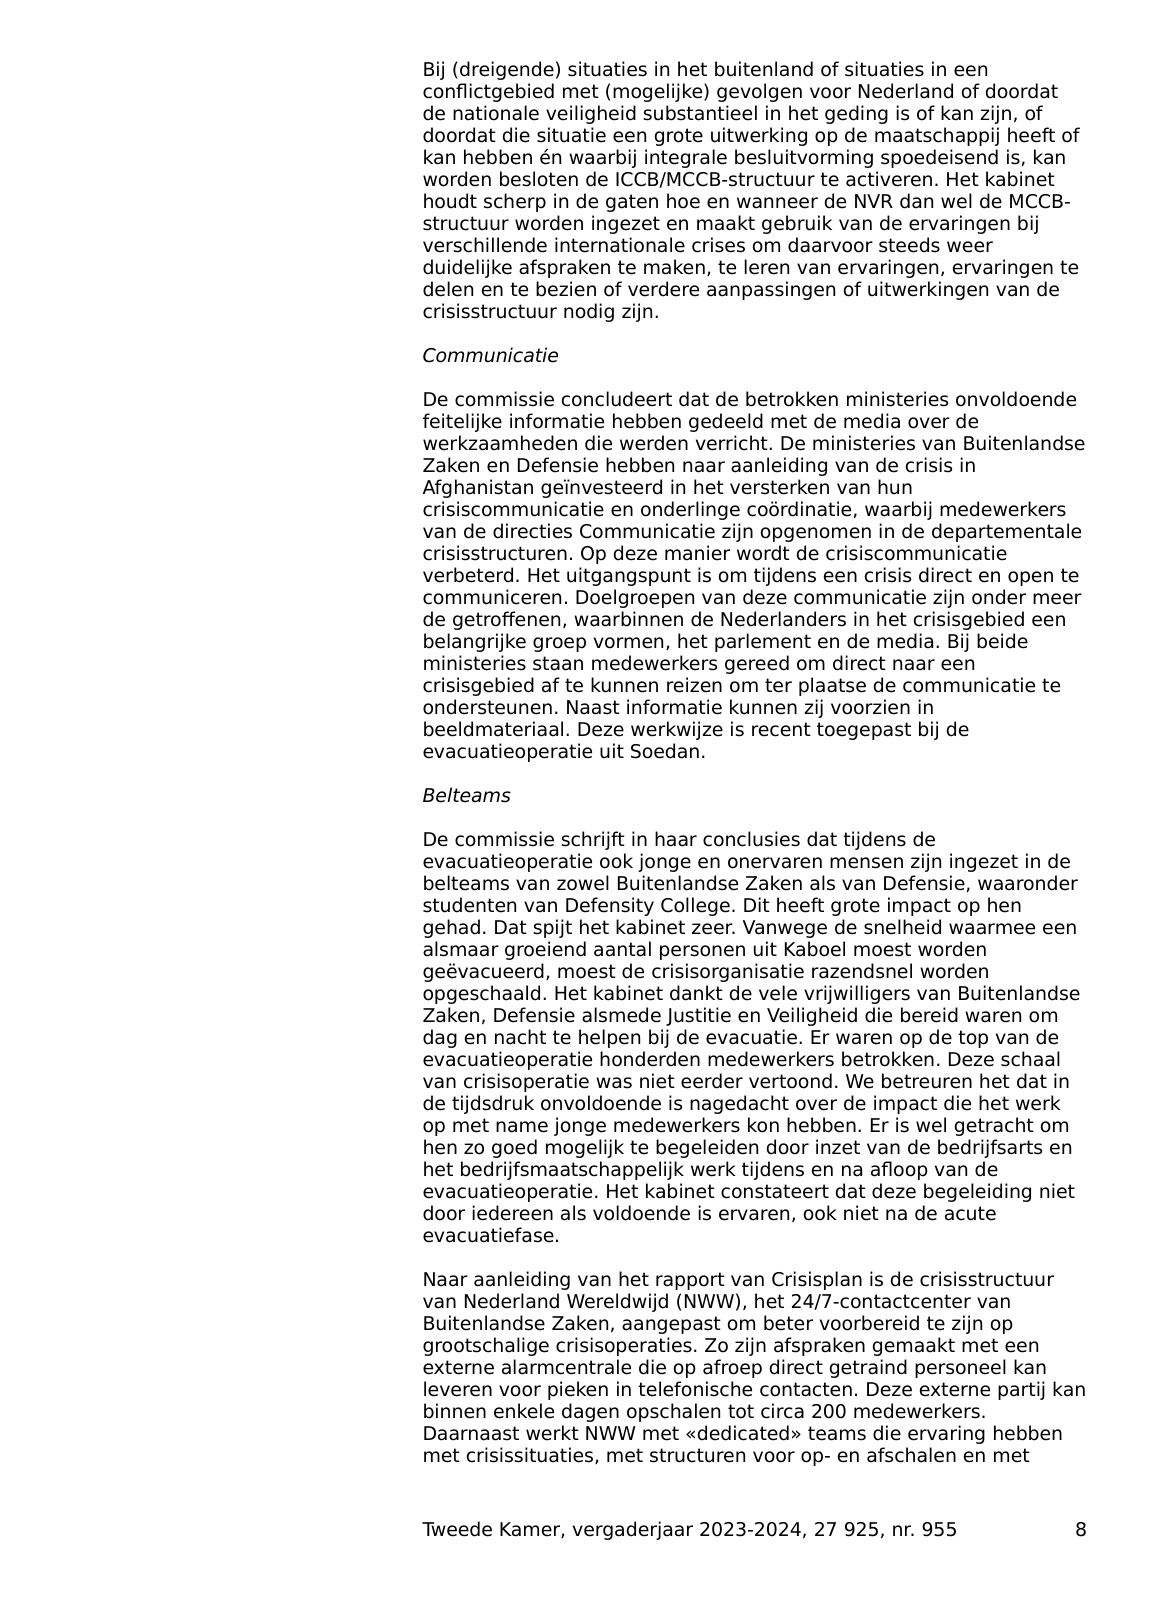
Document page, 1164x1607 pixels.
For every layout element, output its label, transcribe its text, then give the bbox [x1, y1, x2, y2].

subtitle Communicatie [422, 345, 1087, 367]
text Bij (dreigende) situaties in het buitenland of situaties in een conflictgebied met (mogelijke) gevolgen voor Nederland of doordat de nationale veiligheid substantieel in het geding is of kan zijn, of doordat die situatie een grote uitwerking op de maatschappij heeft of kan hebben én waarbij integrale besluitvorming spoedeisend is, kan worden besloten de ICCB/MCCB-structuur te activeren. Het kabinet houdt scherp in de gaten hoe en wanneer de NVR dan wel de MCCB-structuur worden ingezet en maakt gebruik van de ervaringen bij verschillende internationale crises om daarvoor steeds weer duidelijke afspraken te maken, te leren van ervaringen, ervaringen te delen en te bezien of verdere aanpassingen of uitwerkingen van de crisisstructuur nodig zijn. [422, 59, 1087, 323]
text Naar aanleiding van het rapport van Crisisplan is de crisisstructuur van Nederland Wereldwijd (NWW), het 24/7-contactcenter van Buitenlandse Zaken, aangepast om beter voorbereid te zijn op grootschalige crisisoperaties. Zo zijn afspraken gemaakt met een externe alarmcentrale die op afroep direct getraind personeel kan leveren voor pieken in telefonische contacten. Deze externe partij kan binnen enkele dagen opschalen tot circa 200 medewerkers. Daarnaast werkt NWW met «dedicated» teams die ervaring hebben met crisissituaties, met structuren voor op- en afschalen en met [422, 1269, 1087, 1467]
subtitle Belteams [422, 785, 1087, 807]
text De commissie concludeert dat de betrokken ministeries onvoldoende feitelijke informatie hebben gedeeld met de media over de werkzaamheden die werden verricht. De ministeries van Buitenlandse Zaken en Defensie hebben naar aanleiding van de crisis in Afghanistan geïnvesteerd in het versterken van hun crisiscommunicatie en onderlinge coördinatie, waarbij medewerkers van de directies Communicatie zijn opgenomen in de departementale crisisstructuren. Op deze manier wordt de crisiscommunicatie verbeterd. Het uitgangspunt is om tijdens een crisis direct en open te communiceren. Doelgroepen van deze communicatie zijn onder meer de getroffenen, waarbinnen de Nederlanders in het crisisgebied een belangrijke groep vormen, het parlement en de media. Bij beide ministeries staan medewerkers gereed om direct naar een crisisgebied af te kunnen reizen om ter plaatse de communicatie te ondersteunen. Naast informatie kunnen zij voorzien in beeldmateriaal. Deze werkwijze is recent toegepast bij de evacuatieoperatie uit Soedan. [422, 389, 1087, 763]
text De commissie schrijft in haar conclusies dat tijdens de evacuatieoperatie ook jonge en onervaren mensen zijn ingezet in de belteams van zowel Buitenlandse Zaken als van Defensie, waaronder studenten van Defensity College. Dit heeft grote impact op hen gehad. Dat spijt het kabinet zeer. Vanwege de snelheid waarmee een alsmaar groeiend aantal personen uit Kaboel moest worden geëvacueerd, moest de crisisorganisatie razendsnel worden opgeschaald. Het kabinet dankt de vele vrijwilligers van Buitenlandse Zaken, Defensie alsmede Justitie en Veiligheid die bereid waren om dag en nacht te helpen bij de evacuatie. Er waren op de top van de evacuatieoperatie honderden medewerkers betrokken. Deze schaal van crisisoperatie was niet eerder vertoond. We betreuren het dat in de tijdsdruk onvoldoende is nagedacht over de impact die het werk op met name jonge medewerkers kon hebben. Er is wel getracht om hen zo goed mogelijk te begeleiden door inzet van de bedrijfsarts en het bedrijfsmaatschappelijk werk tijdens en na afloop van de evacuatieoperatie. Het kabinet constateert dat deze begeleiding niet door iedereen als voldoende is ervaren, ook niet na de acute evacuatiefase. [422, 829, 1087, 1247]
